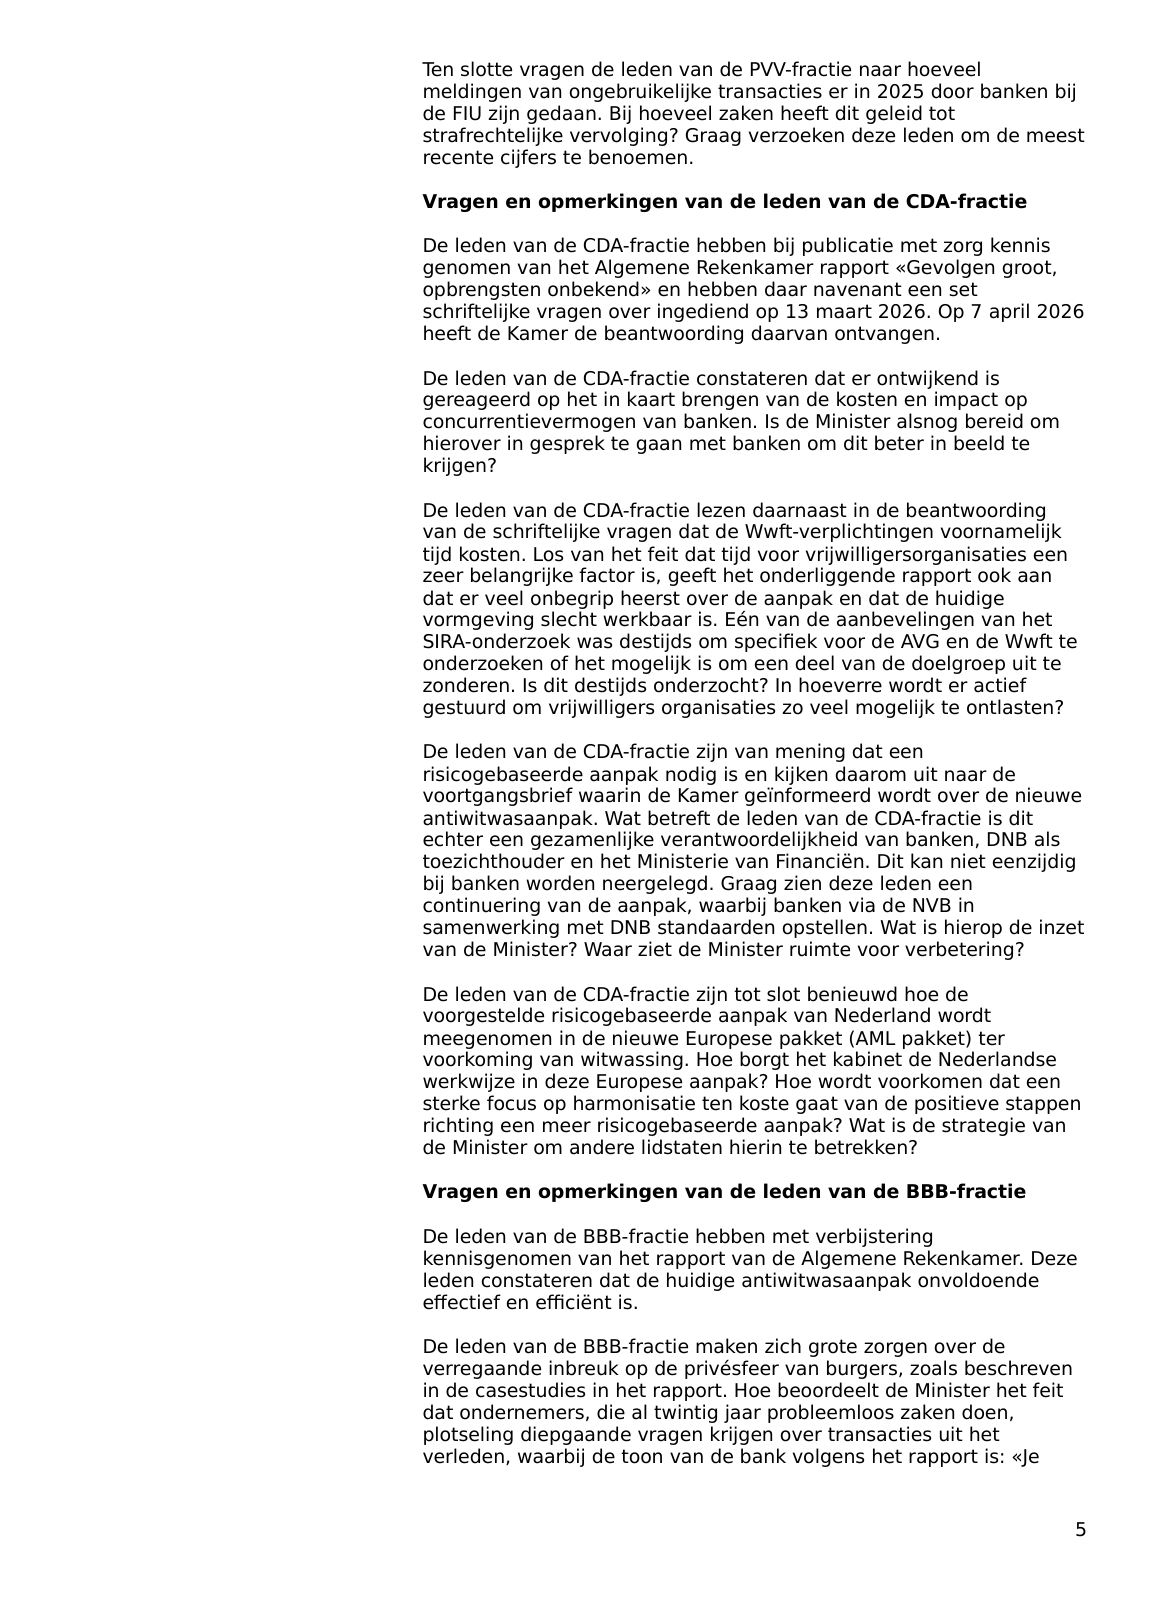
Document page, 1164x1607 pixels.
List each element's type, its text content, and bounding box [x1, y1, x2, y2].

subtitle Vragen en opmerkingen van de leden van de BBB-fractie [422, 1181, 1087, 1203]
text Ten slotte vragen de leden van de PVV-fractie naar hoeveel meldingen van ongebruikelijke transacties er in 2025 door banken bij de FIU zijn gedaan. Bij hoeveel zaken heeft dit geleid tot strafrechtelijke vervolging? Graag verzoeken deze leden om de meest recente cijfers te benoemen. [422, 59, 1087, 169]
text De leden van de CDA-fractie zijn van mening dat een risicogebaseerde aanpak nodig is en kijken daarom uit naar de voortgangsbrief waarin de Kamer geïnformeerd wordt over de nieuwe antiwitwasaanpak. Wat betreft de leden van de CDA-fractie is dit echter een gezamenlijke verantwoordelijkheid van banken, DNB als toezichthouder en het Ministerie van Financiën. Dit kan niet eenzijdig bij banken worden neergelegd. Graag zien deze leden een continuering van de aanpak, waarbij banken via de NVB in samenwerking met DNB standaarden opstellen. Wat is hierop de inzet van de Minister? Waar ziet de Minister ruimte voor verbetering? [422, 741, 1087, 961]
subtitle Vragen en opmerkingen van de leden van de CDA-fractie [422, 191, 1087, 213]
text De leden van de CDA-fractie constateren dat er ontwijkend is gereageerd op het in kaart brengen van de kosten en impact op concurrentievermogen van banken. Is de Minister alsnog bereid om hierover in gesprek te gaan met banken om dit beter in beeld te krijgen? [422, 367, 1087, 477]
text De leden van de CDA-fractie zijn tot slot benieuwd hoe de voorgestelde risicogebaseerde aanpak van Nederland wordt meegenomen in de nieuwe Europese pakket (AML pakket) ter voorkoming van witwassing. Hoe borgt het kabinet de Nederlandse werkwijze in deze Europese aanpak? Hoe wordt voorkomen dat een sterke focus op harmonisatie ten koste gaat van de positieve stappen richting een meer risicogebaseerde aanpak? Wat is de strategie van de Minister om andere lidstaten hierin te betrekken? [422, 983, 1087, 1159]
text De leden van de CDA-fractie lezen daarnaast in de beantwoording van de schriftelijke vragen dat de Wwft-verplichtingen voornamelijk tijd kosten. Los van het feit dat tijd voor vrijwilligersorganisaties een zeer belangrijke factor is, geeft het onderliggende rapport ook aan dat er veel onbegrip heerst over de aanpak en dat de huidige vormgeving slecht werkbaar is. Eén van de aanbevelingen van het SIRA-onderzoek was destijds om specifiek voor de AVG en de Wwft te onderzoeken of het mogelijk is om een deel van de doelgroep uit te zonderen. Is dit destijds onderzocht? In hoeverre wordt er actief gestuurd om vrijwilligers organisaties zo veel mogelijk te ontlasten? [422, 499, 1087, 719]
text De leden van de BBB-fractie maken zich grote zorgen over de verregaande inbreuk op de privésfeer van burgers, zoals beschreven in de casestudies in het rapport. Hoe beoordeelt de Minister het feit dat ondernemers, die al twintig jaar probleemloos zaken doen, plotseling diepgaande vragen krijgen over transacties uit het verleden, waarbij de toon van de bank volgens het rapport is: «Je [422, 1336, 1087, 1468]
text De leden van de CDA-fractie hebben bij publicatie met zorg kennis genomen van het Algemene Rekenkamer rapport «Gevolgen groot, opbrengsten onbekend» en hebben daar navenant een set schriftelijke vragen over ingediend op 13 maart 2026. Op 7 april 2026 heeft de Kamer de beantwoording daarvan ontvangen. [422, 235, 1087, 345]
text De leden van de BBB-fractie hebben met verbijstering kennisgenomen van het rapport van de Algemene Rekenkamer. Deze leden constateren dat de huidige antiwitwasaanpak onvoldoende effectief en efficiënt is. [422, 1226, 1087, 1313]
